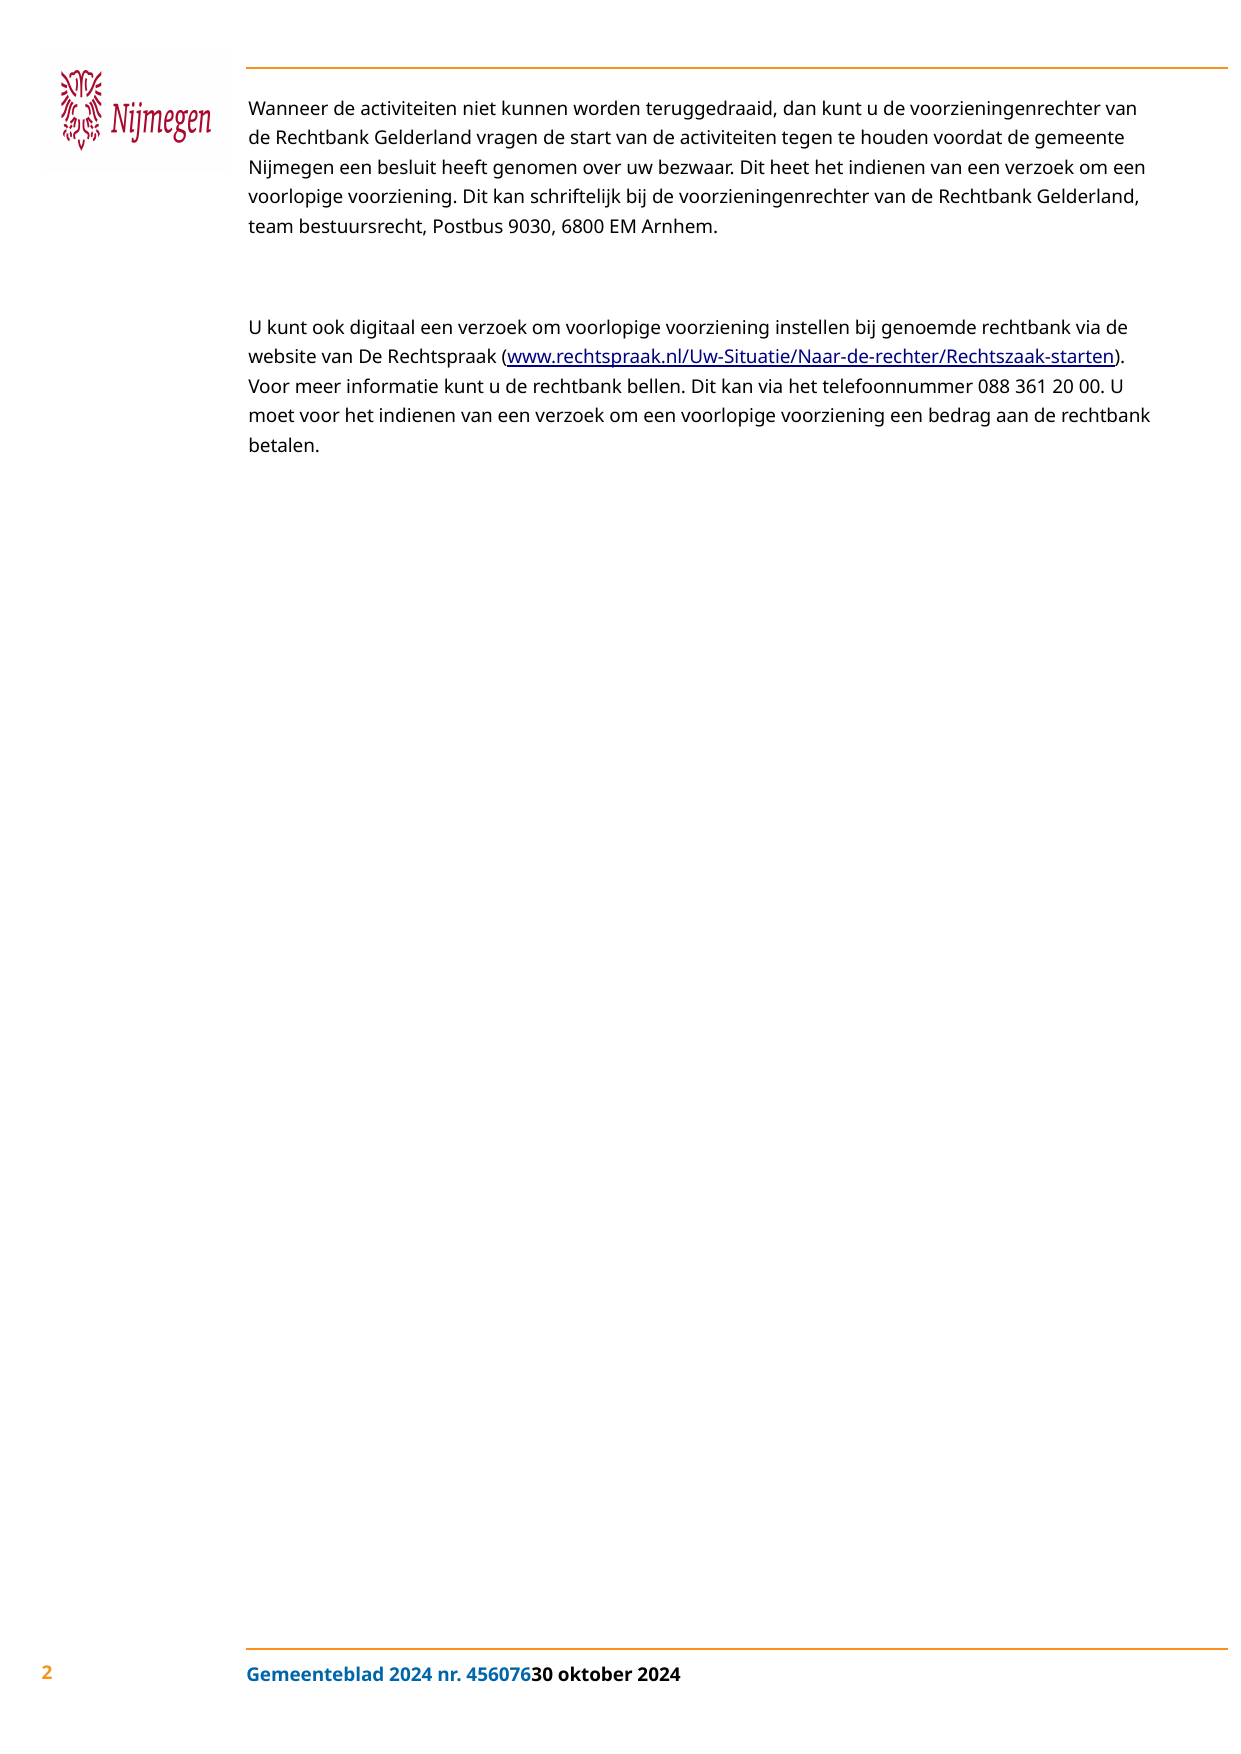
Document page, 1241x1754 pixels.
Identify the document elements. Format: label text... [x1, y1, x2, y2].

picture [41, 47, 231, 172]
text U kunt ook digitaal een verzoek om voorlopige voorziening instellen bij genoemde rechtbank via de website van De Rechtspraak (www.rechtspraak.nl/Uw-Situatie/Naar-de-rechter/Rechtszaak-starten). Voor meer informatie kunt u de rechtbank bellen. Dit kan via het telefoonnummer 088 361 20 00. U moet voor het indienen van een verzoek om een voorlopige voorziening een bedrag aan de rechtbank betalen. [248, 314, 1152, 458]
text Wanneer de activiteiten niet kunnen worden teruggedraaid, dan kunt u de voorzieningenrechter van de Rechtbank Gelderland vragen de start van de activiteiten tegen te houden voordat de gemeente Nijmegen een besluit heeft genomen over uw bezwaar. Dit heet het indienen van een verzoek om een voorlopige voorziening. Dit kan schriftelijk bij de voorzieningenrechter van de Rechtbank Gelderland, team bestuursrecht, Postbus 9030, 6800 EM Arnhem. [248, 95, 1152, 239]
